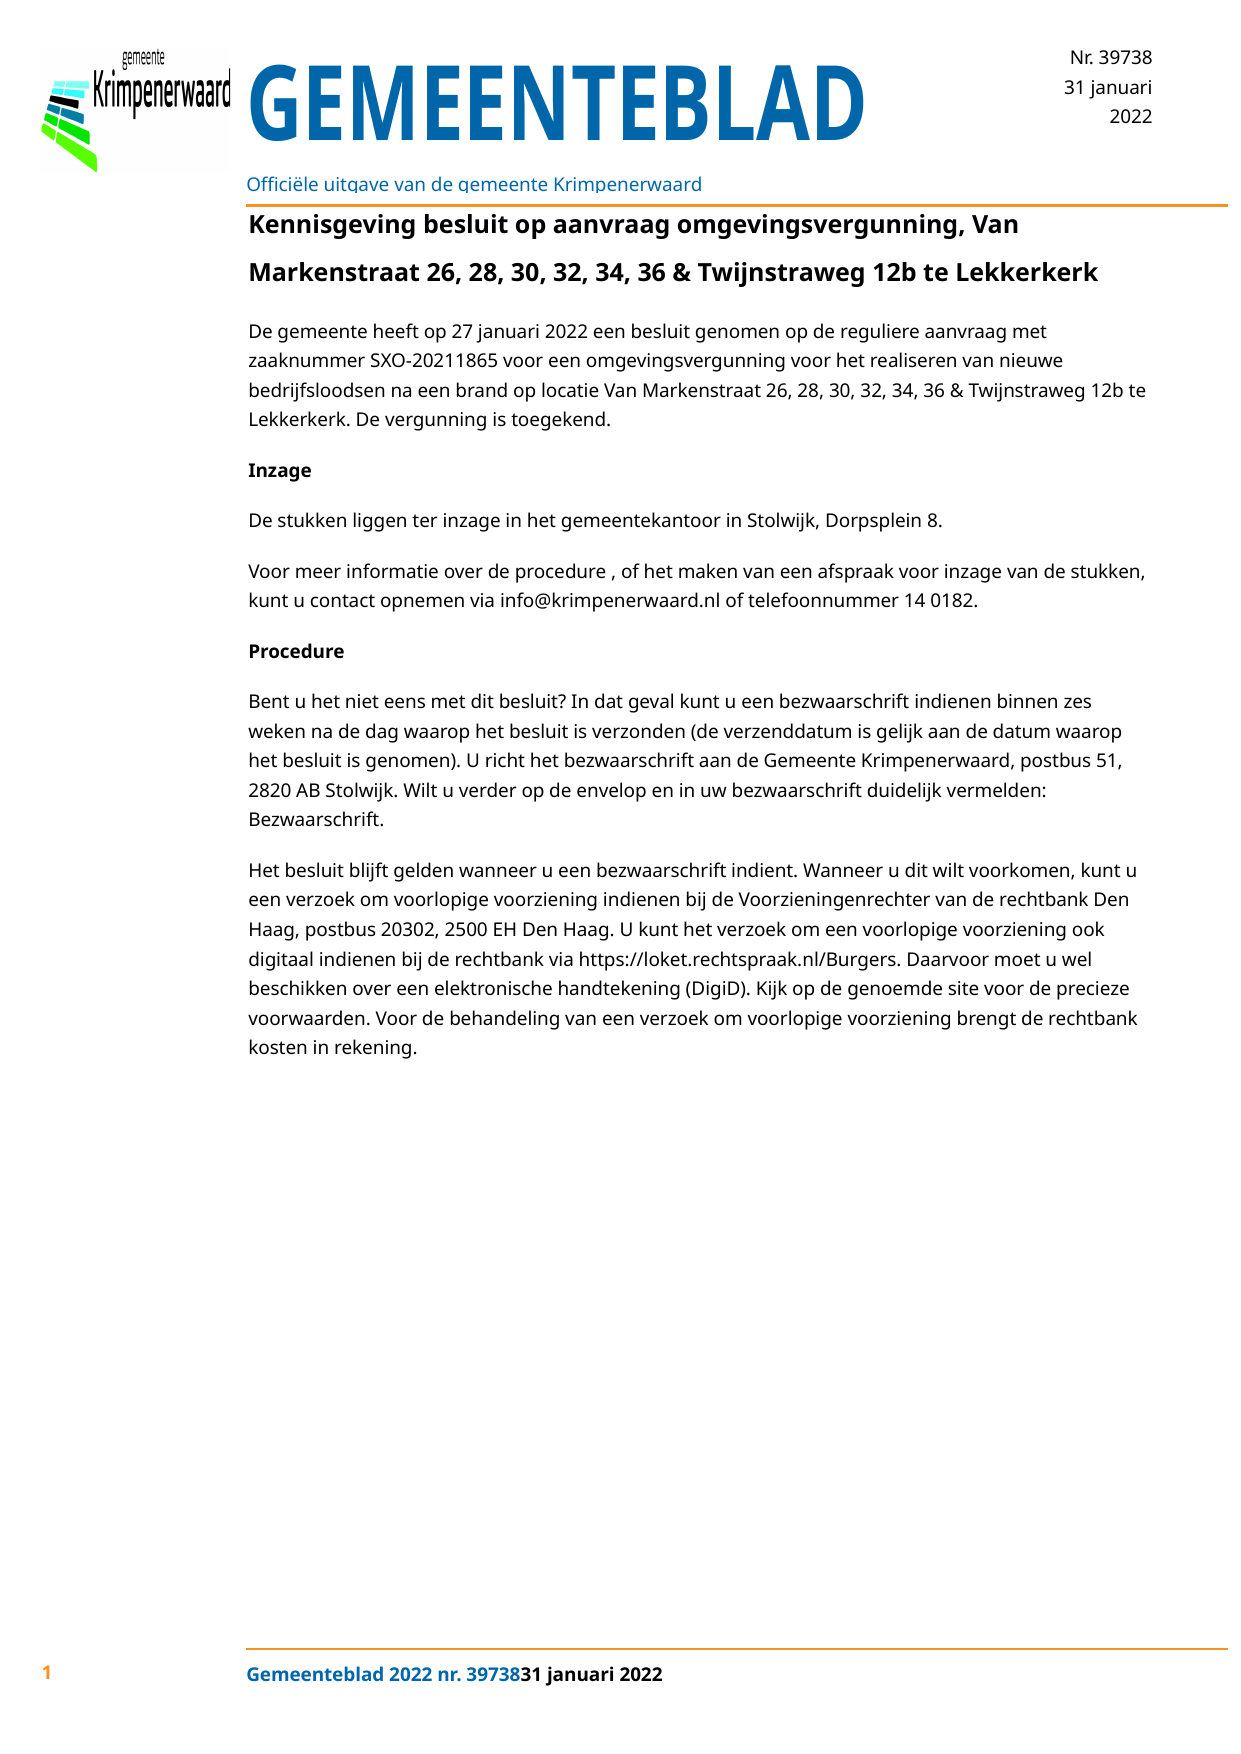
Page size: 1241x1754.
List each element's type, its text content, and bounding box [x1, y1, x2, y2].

text Procedure [248, 638, 1152, 664]
text Inzage [248, 457, 1152, 483]
text Het besluit blijft gelden wanneer u een bezwaarschrift indient. Wanneer u dit wilt voorkomen, kunt u een verzoek om voorlopige voorziening indienen bij de Voorzieningenrechter van de rechtbank Den Haag, postbus 20302, 2500 EH Den Haag. U kunt het verzoek om een voorlopige voorziening ook digitaal indienen bij de rechtbank via https://loket.rechtspraak.nl/Burgers. Daarvoor moet u wel beschikken over een elektronische handtekening (DigiD). Kijk op de genoemde site voor de precieze voorwaarden. Voor de behandeling van een verzoek om voorlopige voorziening brengt de rechtbank kosten in rekening. [248, 857, 1152, 1060]
text Voor meer informatie over de procedure , of het maken van een afspraak voor inzage van de stukken, kunt u contact opnemen via info@krimpenerwaard.nl of telefoonnummer 14 0182. [248, 558, 1152, 613]
text De gemeente heeft op 27 januari 2022 een besluit genomen op de reguliere aanvraag met zaaknummer SXO-20211865 voor een omgevingsvergunning voor het realiseren van nieuwe bedrijfsloodsen na een brand op locatie Van Markenstraat 26, 28, 30, 32, 34, 36 & Twijnstraweg 12b te Lekkerkerk. De vergunning is toegekend. [248, 318, 1152, 432]
text Kennisgeving besluit op aanvraag omgevingsvergunning, Van Markenstraat 26, 28, 30, 32, 34, 36 & Twijnstraweg 12b te Lekkerkerk [248, 207, 1152, 288]
picture [41, 47, 231, 172]
text De stukken liggen ter inzage in het gemeentekantoor in Stolwijk, Dorpsplein 8. [248, 507, 1152, 533]
text Bent u het niet eens met dit besluit? In dat geval kunt u een bezwaarschrift indienen binnen zes weken na de dag waarop het besluit is verzonden (de verzenddatum is gelijk aan de datum waarop het besluit is genomen). U richt het bezwaarschrift aan de Gemeente Krimpenerwaard, postbus 51, 2820 AB Stolwijk. Wilt u verder op de envelop en in uw bezwaarschrift duidelijk vermelden: Bezwaarschrift. [248, 688, 1152, 832]
